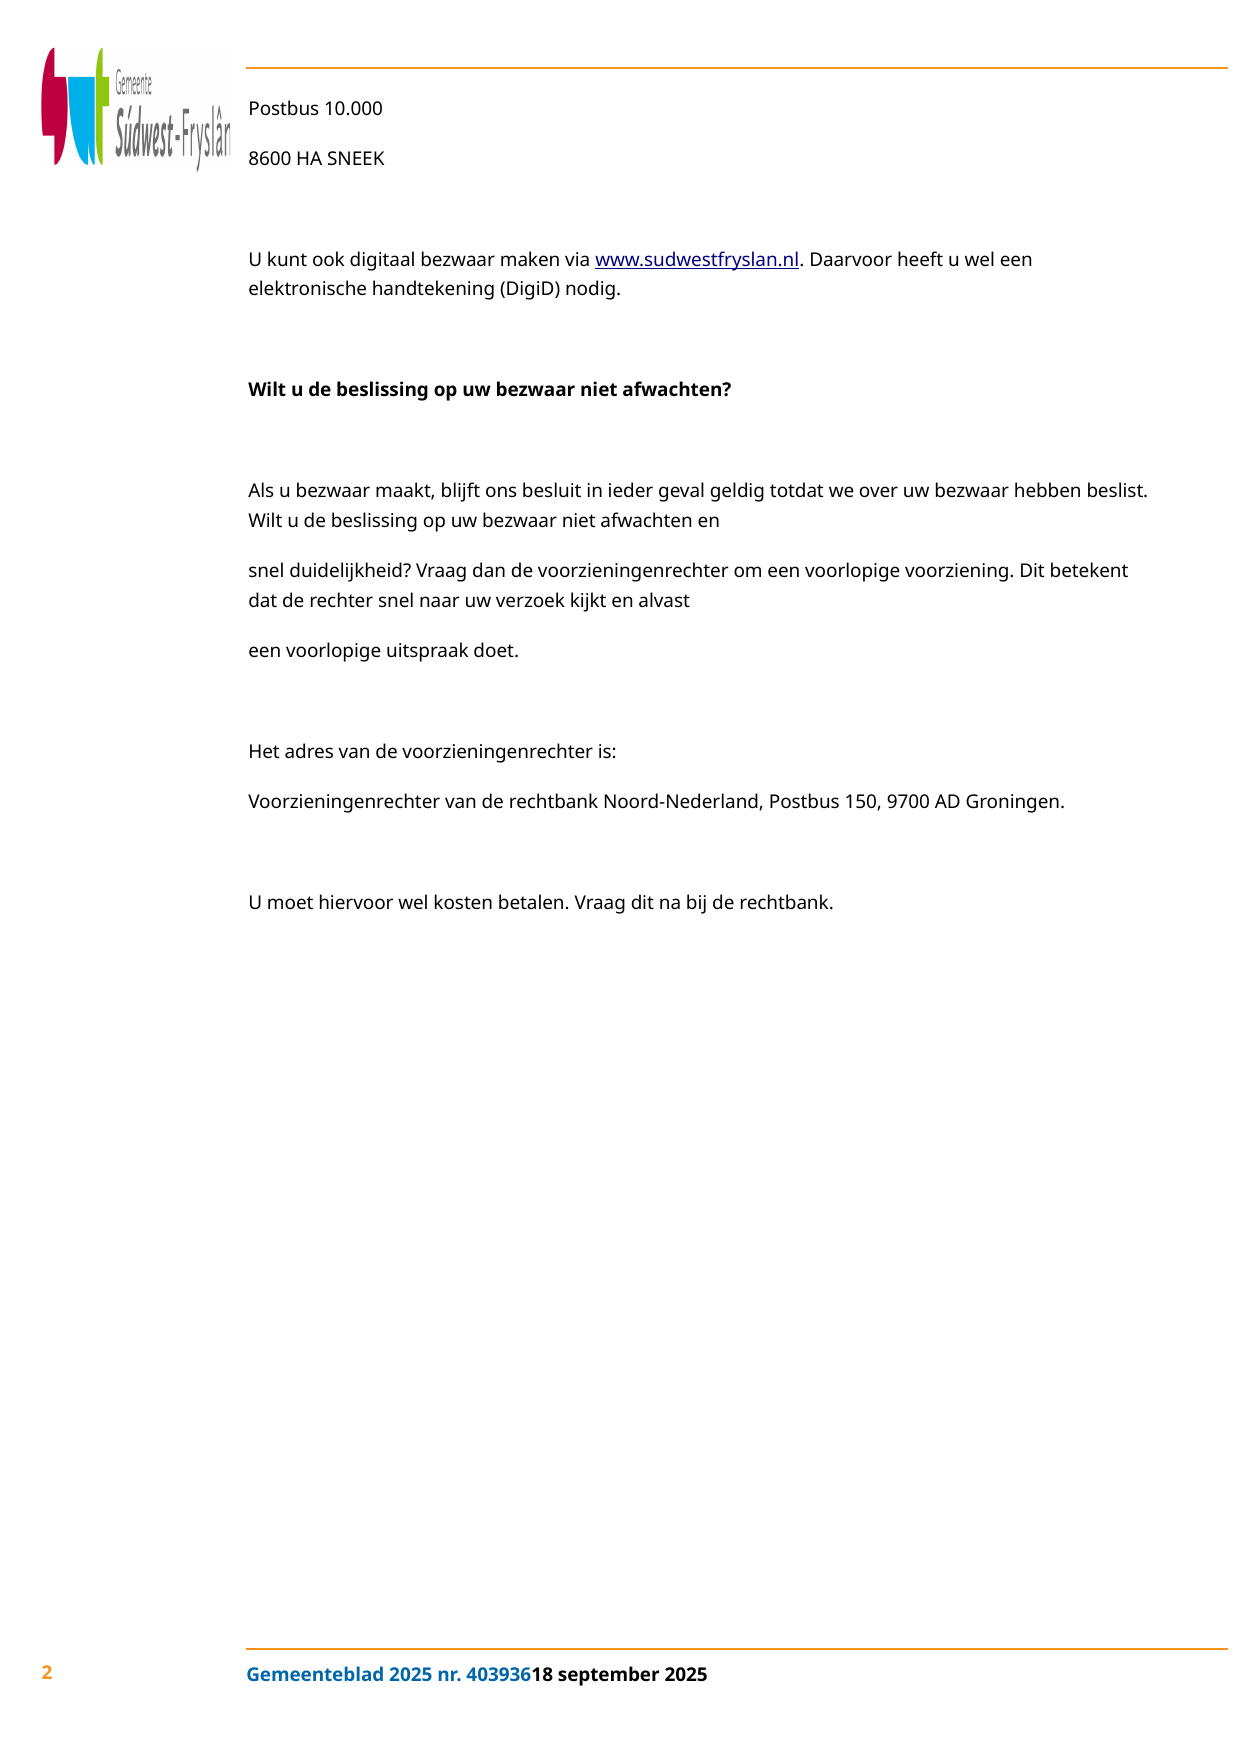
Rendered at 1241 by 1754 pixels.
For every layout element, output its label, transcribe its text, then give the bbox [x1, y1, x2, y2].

text Postbus 10.000 [248, 95, 1152, 121]
text U moet hiervoor wel kosten betalen. Vraag dit na bij de rechtbank. [248, 889, 1152, 915]
text snel duidelijkheid? Vraag dan de voorzieningenrechter om een voorlopige voorziening. Dit betekent dat de rechter snel naar uw verzoek kijkt en alvast [248, 557, 1152, 613]
text Als u bezwaar maakt, blijft ons besluit in ieder geval geldig totdat we over uw bezwaar hebben beslist. Wilt u de beslissing op uw bezwaar niet afwachten en [248, 477, 1152, 533]
text Het adres van de voorzieningenrechter is: [248, 738, 1152, 764]
picture [41, 47, 231, 172]
text 8600 HA SNEEK [248, 145, 1152, 171]
text Wilt u de beslissing op uw bezwaar niet afwachten? [248, 376, 1152, 402]
text U kunt ook digitaal bezwaar maken via www.sudwestfryslan.nl. Daarvoor heeft u wel een elektronische handtekening (DigiD) nodig. [248, 246, 1152, 301]
text Voorzieningenrechter van de rechtbank Noord-Nederland, Postbus 150, 9700 AD Groningen. [248, 788, 1152, 814]
text een voorlopige uitspraak doet. [248, 637, 1152, 663]
